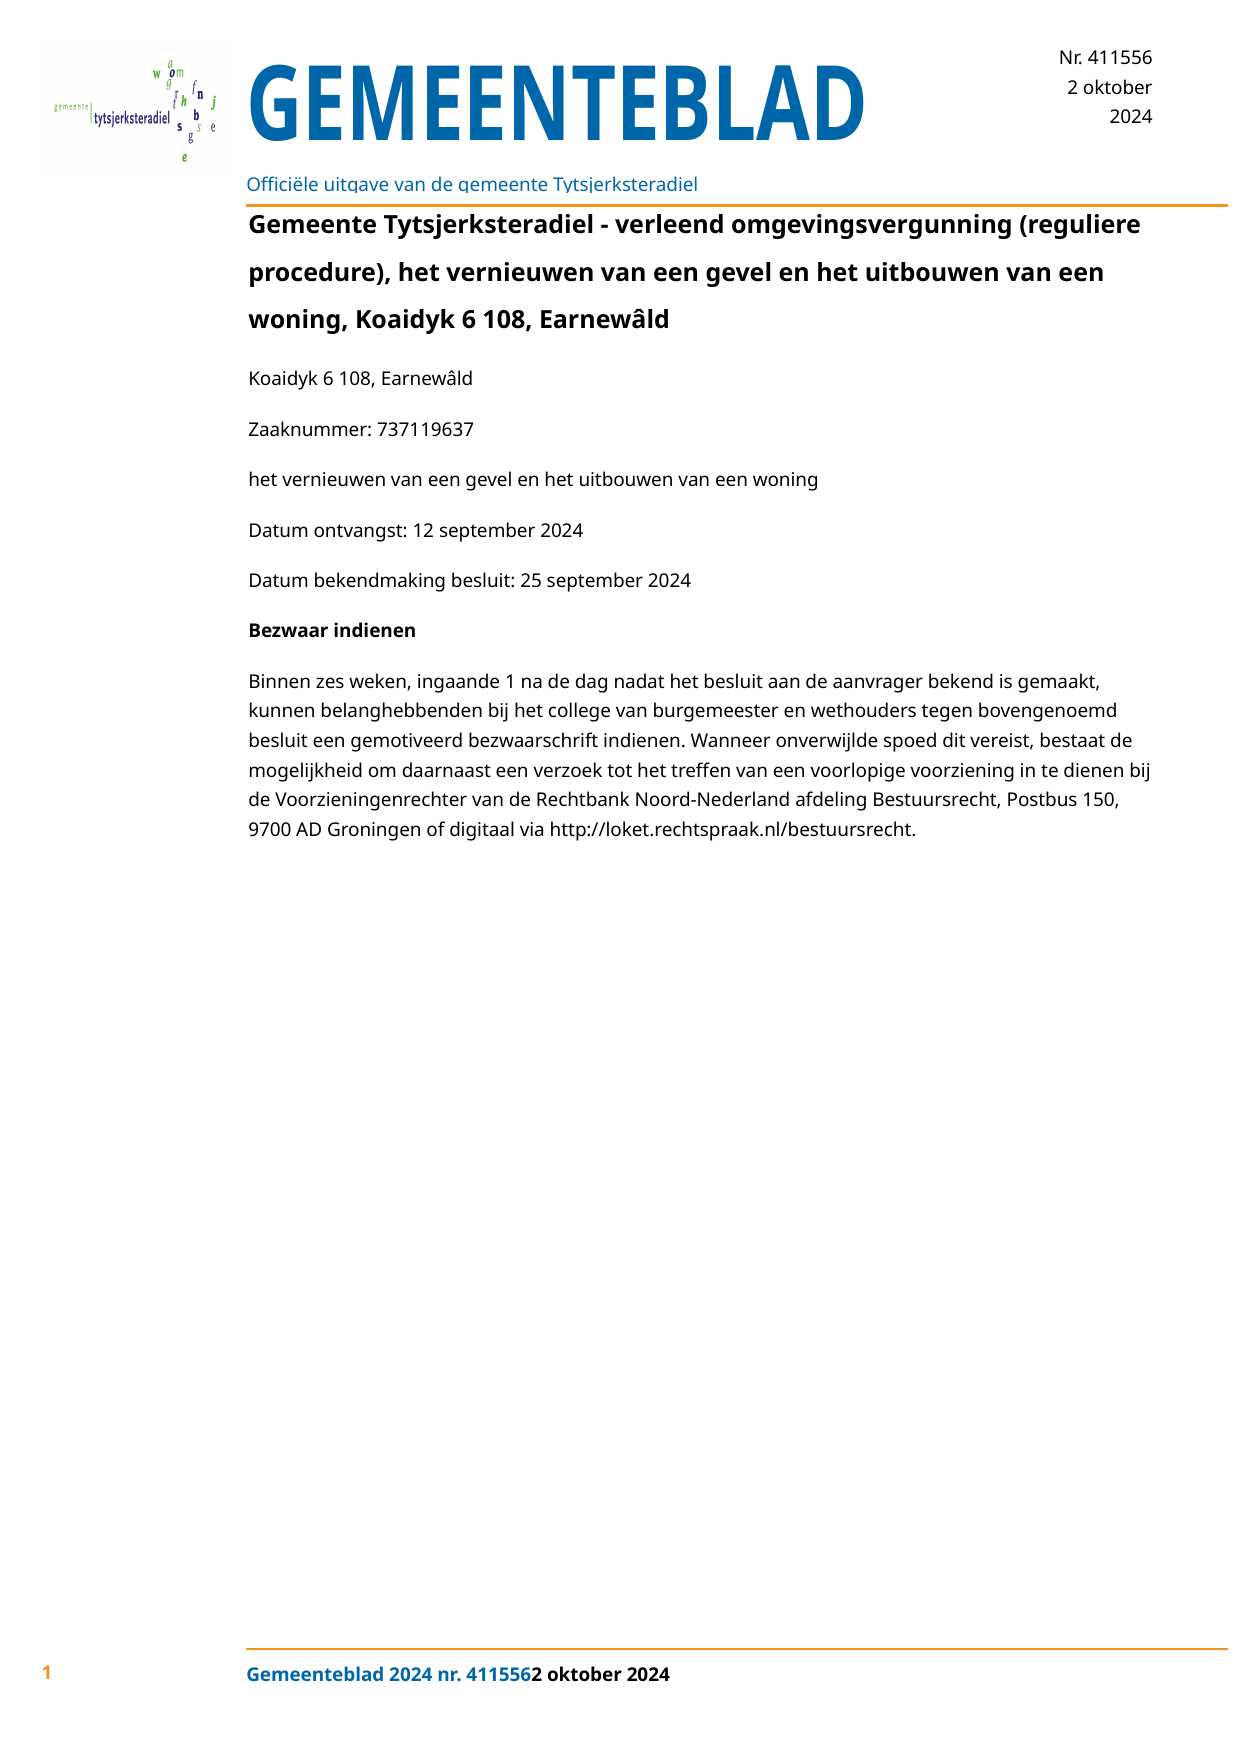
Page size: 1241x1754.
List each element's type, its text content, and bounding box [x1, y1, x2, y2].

text Datum bekendmaking besluit: 25 september 2024 [248, 567, 1152, 593]
picture [41, 47, 231, 172]
text het vernieuwen van een gevel en het uitbouwen van een woning [248, 466, 1152, 492]
text Bezwaar indienen [248, 618, 1152, 643]
text Datum ontvangst: 12 september 2024 [248, 517, 1152, 542]
text Zaaknummer: 737119637 [248, 416, 1152, 442]
text Binnen zes weken, ingaande 1 na de dag nadat het besluit aan de aanvrager bekend is gemaakt, kunnen belanghebbenden bij het college van burgemeester en wethouders tegen bovengenoemd besluit een gemotiveerd bezwaarschrift indienen. Wanneer onverwijlde spoed dit vereist, bestaat de mogelijkheid om daarnaast een verzoek tot het treffen van een voorlopige voorziening in te dienen bij de Voorzieningenrechter van de Rechtbank Noord-Nederland afdeling Bestuursrecht, Postbus 150, 9700 AD Groningen of digitaal via http://loket.rechtspraak.nl/bestuursrecht. [248, 668, 1152, 842]
text Gemeente Tytsjerksteradiel - verleend omgevingsvergunning (reguliere procedure), het vernieuwen van een gevel en het uitbouwen van een woning, Koaidyk 6 108, Earnewâld [248, 207, 1152, 336]
text Koaidyk 6 108, Earnewâld [248, 366, 1152, 391]
